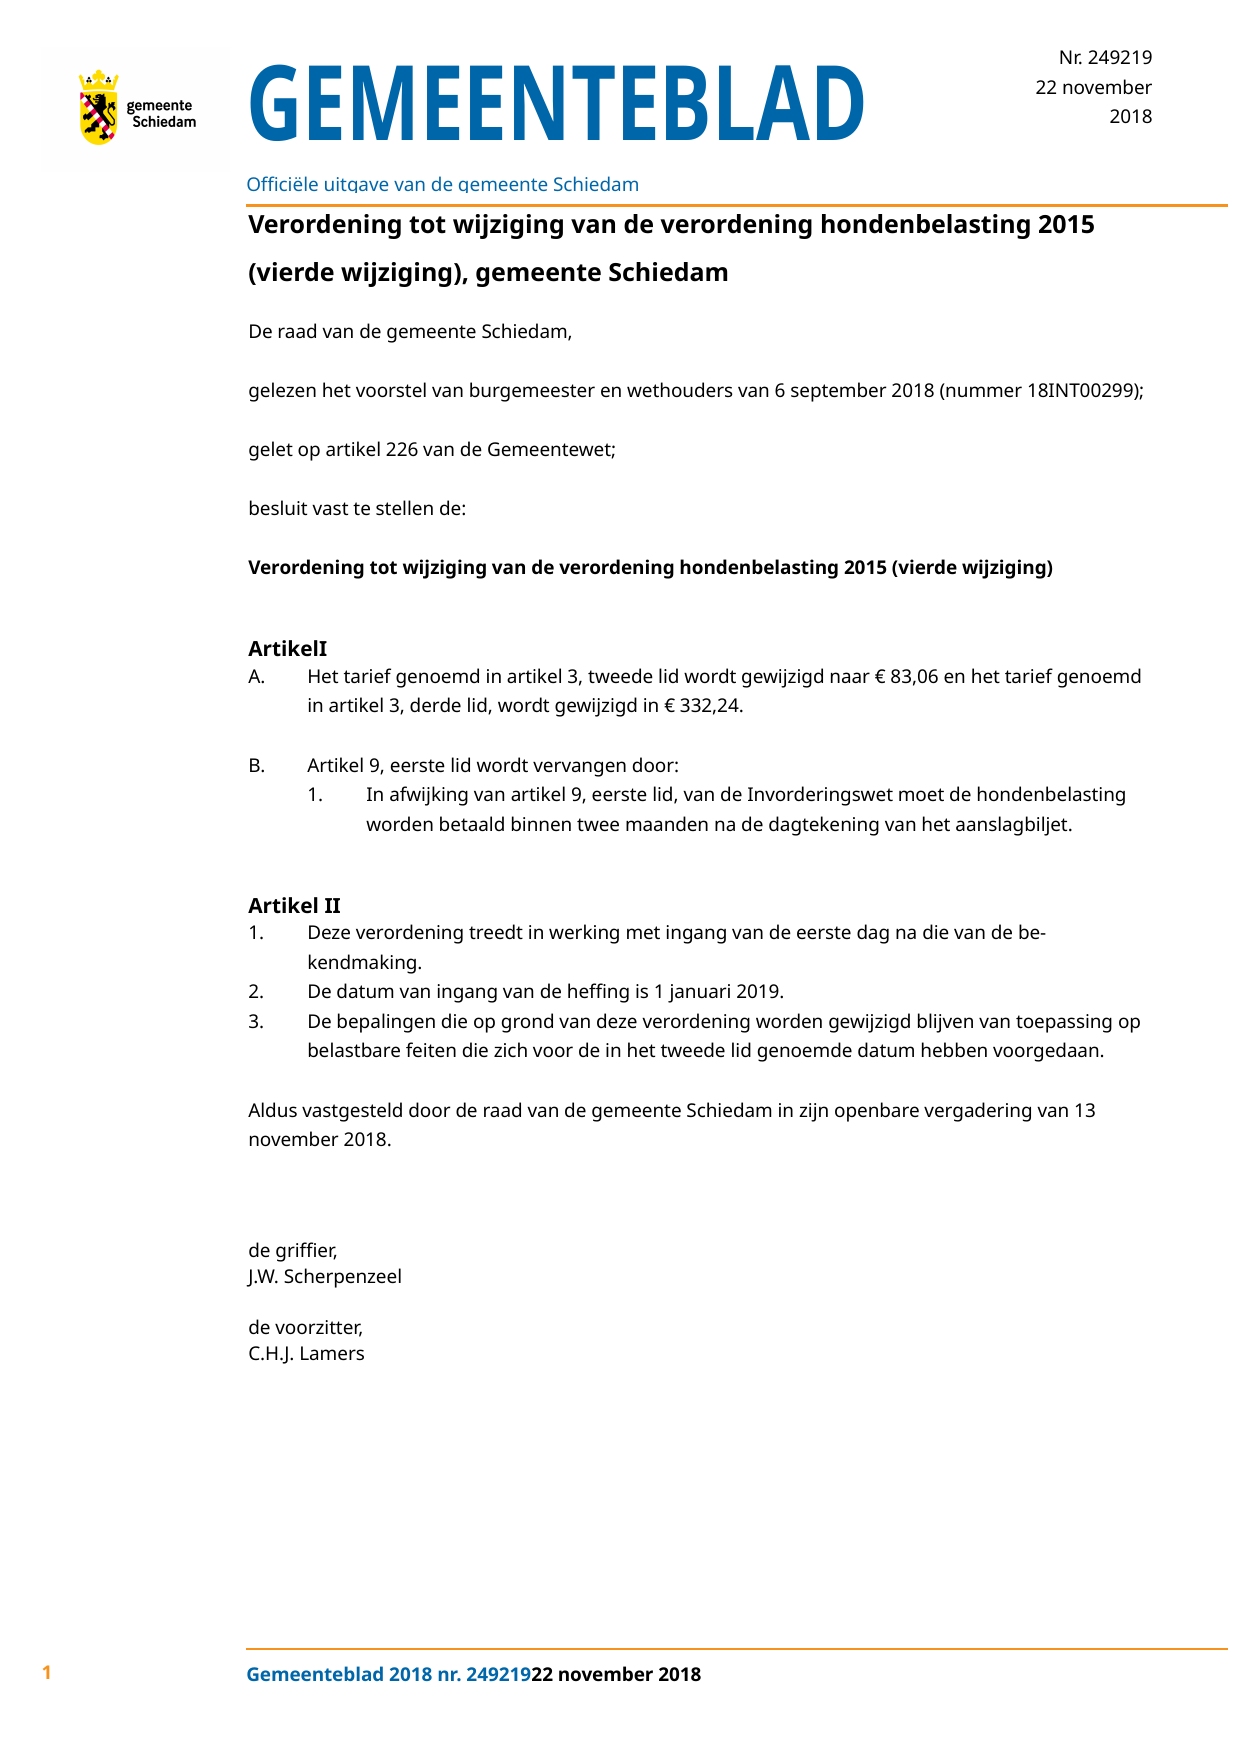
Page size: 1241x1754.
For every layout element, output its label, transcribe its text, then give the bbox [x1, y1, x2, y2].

text gelet op artikel 226 van de Gemeentewet; [248, 436, 1152, 462]
text Artikel II [248, 891, 1152, 919]
list In afwijking van artikel 9, eerste lid, van de Invorderingswet moet de hondenbelasting worden betaald binnen twee maanden na de dagtekening van het aanslagbiljet. [307, 781, 1152, 837]
text De raad van de gemeente Schiedam, [248, 318, 1152, 344]
text J.W. Scherpenzeel [248, 1263, 1152, 1288]
text besluit vast te stellen de: [248, 495, 1152, 521]
text gelezen het voorstel van burgemeester en wethouders van 6 september 2018 (nummer 18INT00299); [248, 377, 1152, 403]
text de griffier, [248, 1237, 1152, 1263]
text Verordening tot wijziging van de verordening hondenbelasting 2015 (vierde wijziging), gemeente Schiedam [248, 207, 1152, 288]
list De bepalingen die op grond van deze verordening worden gewijzigd blijven van toepassing op belastbare feiten die zich voor de in het tweede lid genoemde datum hebben voorgedaan. [248, 1008, 1152, 1063]
list De datum van ingang van de heffing is 1 januari 2019. [248, 978, 1152, 1004]
list Artikel 9, eerste lid wordt vervangen door: [248, 752, 1152, 777]
text Aldus vastgesteld door de raad van de gemeente Schiedam in zijn openbare vergadering van 13 november 2018. [248, 1097, 1152, 1152]
list Deze verordening treedt in werking met ingang van de eerste dag na die van de be-kendmaking. [248, 919, 1152, 975]
text Verordening tot wijziging van de verordening hondenbelasting 2015 (vierde wijziging) [248, 554, 1152, 580]
text C.H.J. Lamers [248, 1340, 1152, 1366]
picture [41, 47, 231, 172]
text ArtikelI [248, 634, 1152, 663]
list Het tarief genoemd in artikel 3, tweede lid wordt gewijzigd naar € 83,06 en het tarief genoemd in artikel 3, derde lid, wordt gewijzigd in € 332,24. [248, 663, 1152, 718]
text de voorzitter, [248, 1314, 1152, 1340]
